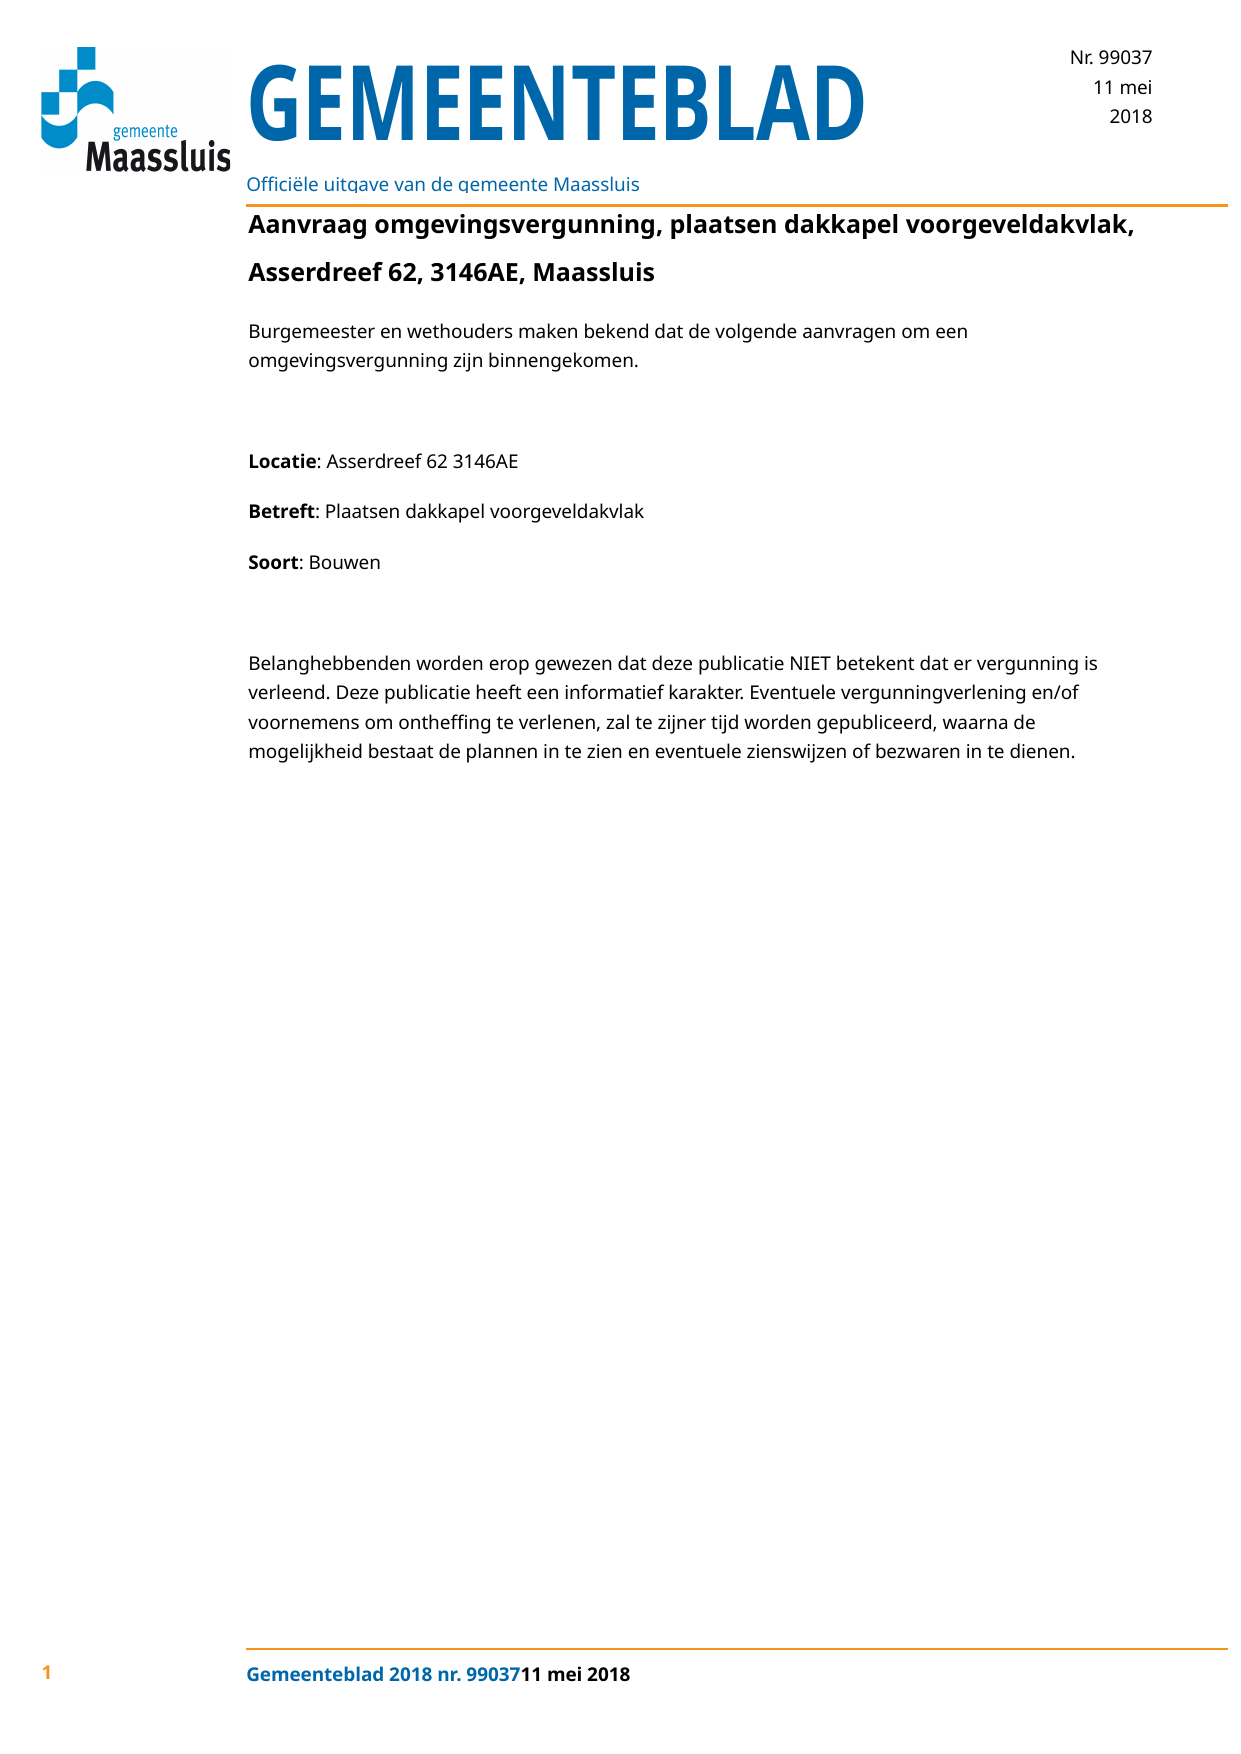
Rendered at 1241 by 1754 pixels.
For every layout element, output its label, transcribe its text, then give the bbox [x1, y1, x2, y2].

text Betreft: Plaatsen dakkapel voorgeveldakvlak [248, 499, 1152, 524]
text Belanghebbenden worden erop gewezen dat deze publicatie NIET betekent dat er vergunning is verleend. Deze publicatie heeft een informatief karakter. Eventuele vergunningverlening en/of voornemens om ontheffing te verlenen, zal te zijner tijd worden gepubliceerd, waarna de mogelijkheid bestaat de plannen in te zien en eventuele zienswijzen of bezwaren in te dienen. [248, 650, 1152, 764]
text Locatie: Asserdreef 62 3146AE [248, 448, 1152, 474]
text Aanvraag omgevingsvergunning, plaatsen dakkapel voorgeveldakvlak, Asserdreef 62, 3146AE, Maassluis [248, 207, 1152, 288]
text Soort: Bouwen [248, 549, 1152, 575]
picture [41, 47, 77, 92]
text Burgemeester en wethouders maken bekend dat de volgende aanvragen om een omgevingsvergunning zijn binnengekomen. [248, 318, 1152, 373]
picture [41, 47, 231, 172]
